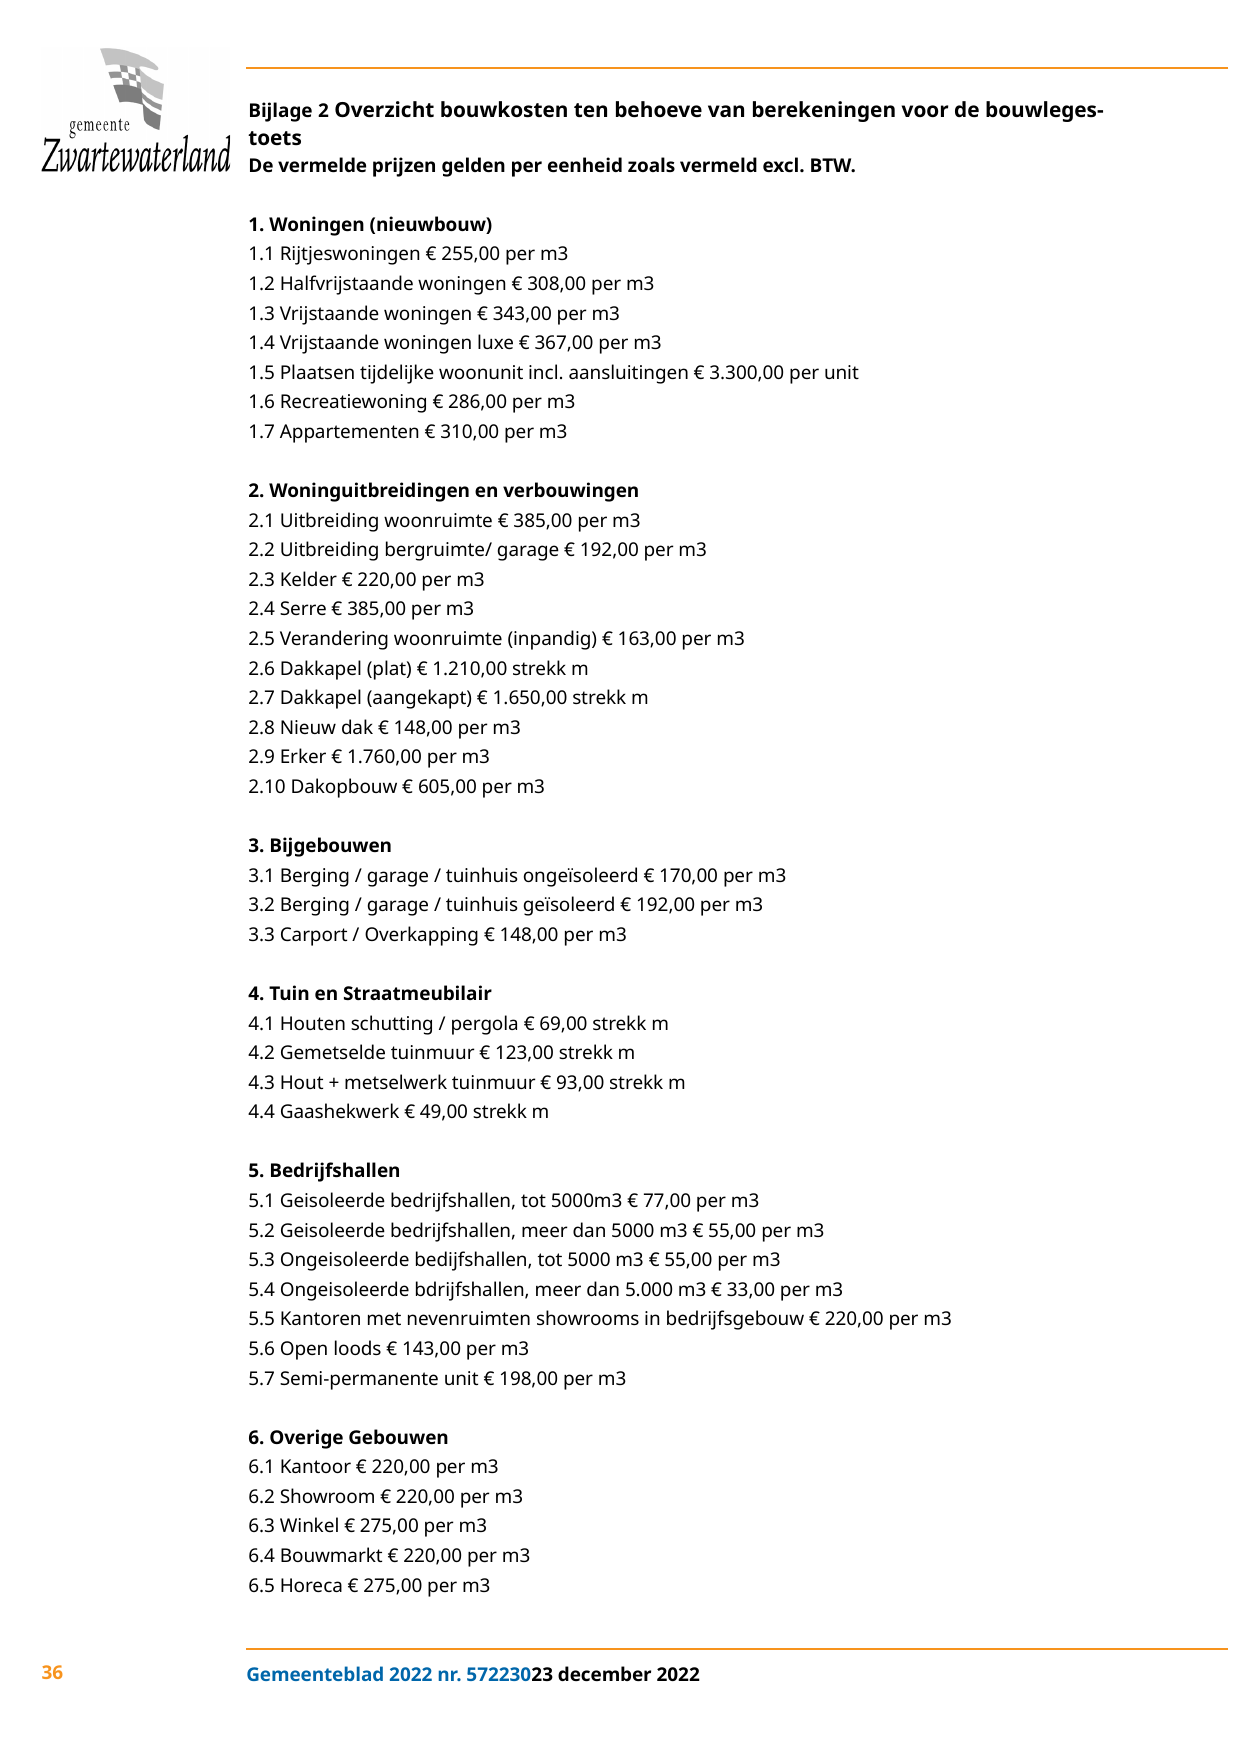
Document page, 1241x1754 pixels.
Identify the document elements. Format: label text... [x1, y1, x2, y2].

text 4.3 Hout + metselwerk tuinmuur € 93,00 strekk m [248, 1069, 1152, 1094]
text 4.2 Gemetselde tuinmuur € 123,00 strekk m [248, 1039, 1152, 1065]
text 1.4 Vrijstaande woningen luxe € 367,00 per m3 [248, 329, 1152, 355]
text 4.4 Gaashekwerk € 49,00 strekk m [248, 1098, 1152, 1124]
text 6.2 Showroom € 220,00 per m3 [248, 1483, 1152, 1509]
text 2.5 Verandering woonruimte (inpandig) € 163,00 per m3 [248, 625, 1152, 651]
text 3. Bijgebouwen [248, 832, 1152, 858]
text 1.2 Halfvrijstaande woningen € 308,00 per m3 [248, 270, 1152, 296]
text 5.7 Semi-permanente unit € 198,00 per m3 [248, 1365, 1152, 1390]
text 2.10 Dakopbouw € 605,00 per m3 [248, 773, 1152, 799]
text 6.1 Kantoor € 220,00 per m3 [248, 1453, 1152, 1479]
text 2.3 Kelder € 220,00 per m3 [248, 566, 1152, 592]
text 6.3 Winkel € 275,00 per m3 [248, 1513, 1152, 1538]
text 5.5 Kantoren met nevenruimten showrooms in bedrijfsgebouw € 220,00 per m3 [248, 1306, 1152, 1331]
text 5.2 Geisoleerde bedrijfshallen, meer dan 5000 m3 € 55,00 per m3 [248, 1217, 1152, 1242]
text 2.7 Dakkapel (aangekapt) € 1.650,00 strekk m [248, 684, 1152, 710]
text 1.3 Vrijstaande woningen € 343,00 per m3 [248, 300, 1152, 325]
text Bijlage 2 Overzicht bouwkosten ten behoeve van berekeningen voor de bouwleges-toets [248, 95, 1152, 152]
text 1.6 Recreatiewoning € 286,00 per m3 [248, 388, 1152, 414]
text 2.6 Dakkapel (plat) € 1.210,00 strekk m [248, 655, 1152, 680]
text 5.4 Ongeisoleerde bdrijfshallen, meer dan 5.000 m3 € 33,00 per m3 [248, 1276, 1152, 1302]
text 2.9 Erker € 1.760,00 per m3 [248, 743, 1152, 769]
text 3.3 Carport / Overkapping € 148,00 per m3 [248, 921, 1152, 947]
text 5.6 Open loods € 143,00 per m3 [248, 1335, 1152, 1361]
text 5. Bedrijfshallen [248, 1158, 1152, 1183]
text 1. Woningen (nieuwbouw) [248, 211, 1152, 237]
text De vermelde prijzen gelden per eenheid zoals vermeld excl. BTW. [248, 152, 1152, 177]
text 6.5 Horeca € 275,00 per m3 [248, 1572, 1152, 1597]
text 2.2 Uitbreiding bergruimte/ garage € 192,00 per m3 [248, 536, 1152, 562]
text 3.2 Berging / garage / tuinhuis geïsoleerd € 192,00 per m3 [248, 891, 1152, 917]
text 6.4 Bouwmarkt € 220,00 per m3 [248, 1542, 1152, 1568]
text 1.7 Appartementen € 310,00 per m3 [248, 418, 1152, 444]
text 3.1 Berging / garage / tuinhuis ongeïsoleerd € 170,00 per m3 [248, 862, 1152, 887]
text 1.5 Plaatsen tijdelijke woonunit incl. aansluitingen € 3.300,00 per unit [248, 359, 1152, 384]
text 4. Tuin en Straatmeubilair [248, 980, 1152, 1006]
text 2.4 Serre € 385,00 per m3 [248, 596, 1152, 621]
picture [41, 47, 231, 172]
text 5.1 Geisoleerde bedrijfshallen, tot 5000m3 € 77,00 per m3 [248, 1187, 1152, 1213]
text 1.1 Rijtjeswoningen € 255,00 per m3 [248, 241, 1152, 266]
text 4.1 Houten schutting / pergola € 69,00 strekk m [248, 1010, 1152, 1035]
text 5.3 Ongeisoleerde bedijfshallen, tot 5000 m3 € 55,00 per m3 [248, 1246, 1152, 1272]
text 2.8 Nieuw dak € 148,00 per m3 [248, 714, 1152, 739]
text 6. Overige Gebouwen [248, 1424, 1152, 1449]
text 2.1 Uitbreiding woonruimte € 385,00 per m3 [248, 507, 1152, 532]
text 2. Woninguitbreidingen en verbouwingen [248, 477, 1152, 503]
